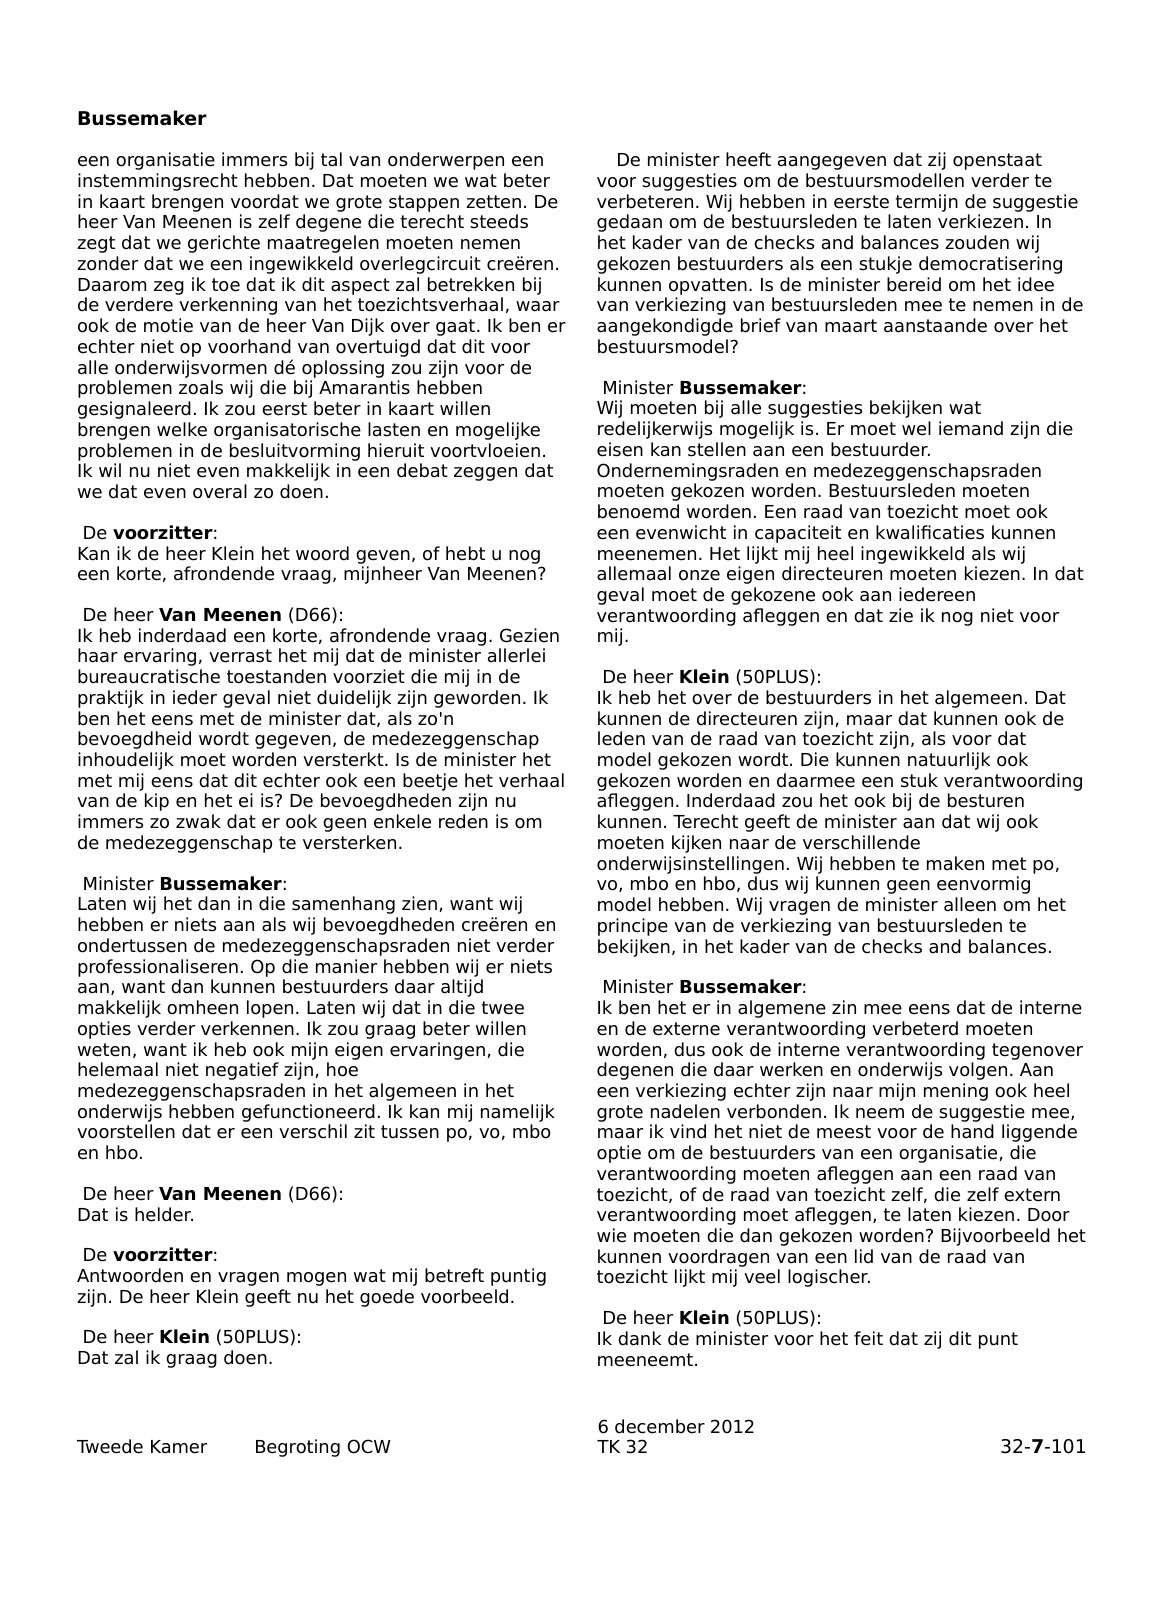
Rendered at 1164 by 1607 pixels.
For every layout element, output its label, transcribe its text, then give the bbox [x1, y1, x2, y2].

text Minister Bussemaker: [596, 977, 1087, 998]
text De heer Klein (50PLUS): [77, 1327, 567, 1348]
text De heer Klein (50PLUS): [596, 667, 1087, 688]
text Ik heb het over de bestuurders in het algemeen. Dat kunnen de directeuren zijn, maar dat kunnen ook de leden van de raad van toezicht zijn, als voor dat model gekozen wordt. Die kunnen natuurlijk ook gekozen worden en daarmee een stuk verantwoording afleggen. Inderdaad zou het ook bij de besturen kunnen. Terecht geeft de minister aan dat wij ook moeten kijken naar de verschillende onderwijsinstellingen. Wij hebben te maken met po, vo, mbo en hbo, dus wij kunnen geen eenvormig model hebben. Wij vragen de minister alleen om het principe van de verkiezing van bestuursleden te bekijken, in het kader van de checks and balances. [596, 688, 1087, 957]
text Dat zal ik graag doen. [77, 1348, 567, 1369]
text Ik dank de minister voor het feit dat zij dit punt meeneemt. [596, 1329, 1087, 1370]
text De heer Klein (50PLUS): [596, 1308, 1087, 1329]
text Ik heb inderdaad een korte, afrondende vraag. Gezien haar ervaring, verrast het mij dat de minister allerlei bureaucratische toestanden voorziet die mij in de praktijk in ieder geval niet duidelijk zijn geworden. Ik ben het eens met de minister dat, als zo'n bevoegdheid wordt gegeven, de medezeggenschap inhoudelijk moet worden versterkt. Is de minister het met mij eens dat dit echter ook een beetje het verhaal van de kip en het ei is? De bevoegdheden zijn nu immers zo zwak dat er ook geen enkele reden is om de medezeggenschap te versterken. [77, 626, 567, 853]
text Antwoorden en vragen mogen wat mij betreft puntig zijn. De heer Klein geeft nu het goede voorbeeld. [77, 1266, 567, 1307]
text De heer Van Meenen (D66): [77, 1184, 567, 1204]
text De voorzitter: [77, 523, 567, 543]
text De heer Van Meenen (D66): [77, 605, 567, 626]
text Wij moeten bij alle suggesties bekijken wat redelijkerwijs mogelijk is. Er moet wel iemand zijn die eisen kan stellen aan een bestuurder. Ondernemingsraden en medezeggenschapsraden moeten gekozen worden. Bestuursleden moeten benoemd worden. Een raad van toezicht moet ook een evenwicht in capaciteit en kwalificaties kunnen meenemen. Het lijkt mij heel ingewikkeld als wij allemaal onze eigen directeuren moeten kiezen. In dat geval moet de gekozene ook aan iedereen verantwoording afleggen en dat zie ik nog niet voor mij. [596, 398, 1087, 647]
text De voorzitter: [77, 1245, 567, 1266]
text Kan ik de heer Klein het woord geven, of hebt u nog een korte, afrondende vraag, mijnheer Van Meenen? [77, 543, 567, 585]
text Minister Bussemaker: [77, 873, 567, 894]
text Dat is helder. [77, 1204, 567, 1225]
text De minister heeft aangegeven dat zij openstaat voor suggesties om de bestuursmodellen verder te verbeteren. Wij hebben in eerste termijn de suggestie gedaan om de bestuursleden te laten verkiezen. In het kader van de checks and balances zouden wij gekozen bestuurders als een stukje democratisering kunnen opvatten. Is de minister bereid om het idee van verkiezing van bestuursleden mee te nemen in de aangekondigde brief van maart aanstaande over het bestuursmodel? [596, 150, 1087, 357]
text Laten wij het dan in die samenhang zien, want wij hebben er niets aan als wij bevoegdheden creëren en ondertussen de medezeggenschapsraden niet verder professionaliseren. Op die manier hebben wij er niets aan, want dan kunnen bestuurders daar altijd makkelijk omheen lopen. Laten wij dat in die twee opties verder verkennen. Ik zou graag beter willen weten, want ik heb ook mijn eigen ervaringen, die helemaal niet negatief zijn, hoe medezeggenschapsraden in het algemeen in het onderwijs hebben gefunctioneerd. Ik kan mij namelijk voorstellen dat er een verschil zit tussen po, vo, mbo en hbo. [77, 894, 567, 1164]
text Ik ben het er in algemene zin mee eens dat de interne en de externe verantwoording verbeterd moeten worden, dus ook de interne verantwoording tegenover degenen die daar werken en onderwijs volgen. Aan een verkiezing echter zijn naar mijn mening ook heel grote nadelen verbonden. Ik neem de suggestie mee, maar ik vind het niet de meest voor de hand liggende optie om de bestuurders van een organisatie, die verantwoording moeten afleggen aan een raad van toezicht, of de raad van toezicht zelf, die zelf extern verantwoording moet afleggen, te laten kiezen. Door wie moeten die dan gekozen worden? Bijvoorbeeld het kunnen voordragen van een lid van de raad van toezicht lijkt mij veel logischer. [596, 998, 1087, 1288]
text Minister Bussemaker: [596, 377, 1087, 398]
text een organisatie immers bij tal van onderwerpen een instemmingsrecht hebben. Dat moeten we wat beter in kaart brengen voordat we grote stappen zetten. De heer Van Meenen is zelf degene die terecht steeds zegt dat we gerichte maatregelen moeten nemen zonder dat we een ingewikkeld overlegcircuit creëren. Daarom zeg ik toe dat ik dit aspect zal betrekken bij de verdere verkenning van het toezichtsverhaal, waar ook de motie van de heer Van Dijk over gaat. Ik ben er echter niet op voorhand van overtuigd dat dit voor alle onderwijsvormen dé oplossing zou zijn voor de problemen zoals wij die bij Amarantis hebben gesignaleerd. Ik zou eerst beter in kaart willen brengen welke organisatorische lasten en mogelijke problemen in de besluitvorming hieruit voortvloeien. Ik wil nu niet even makkelijk in een debat zeggen dat we dat even overal zo doen. [77, 150, 567, 503]
